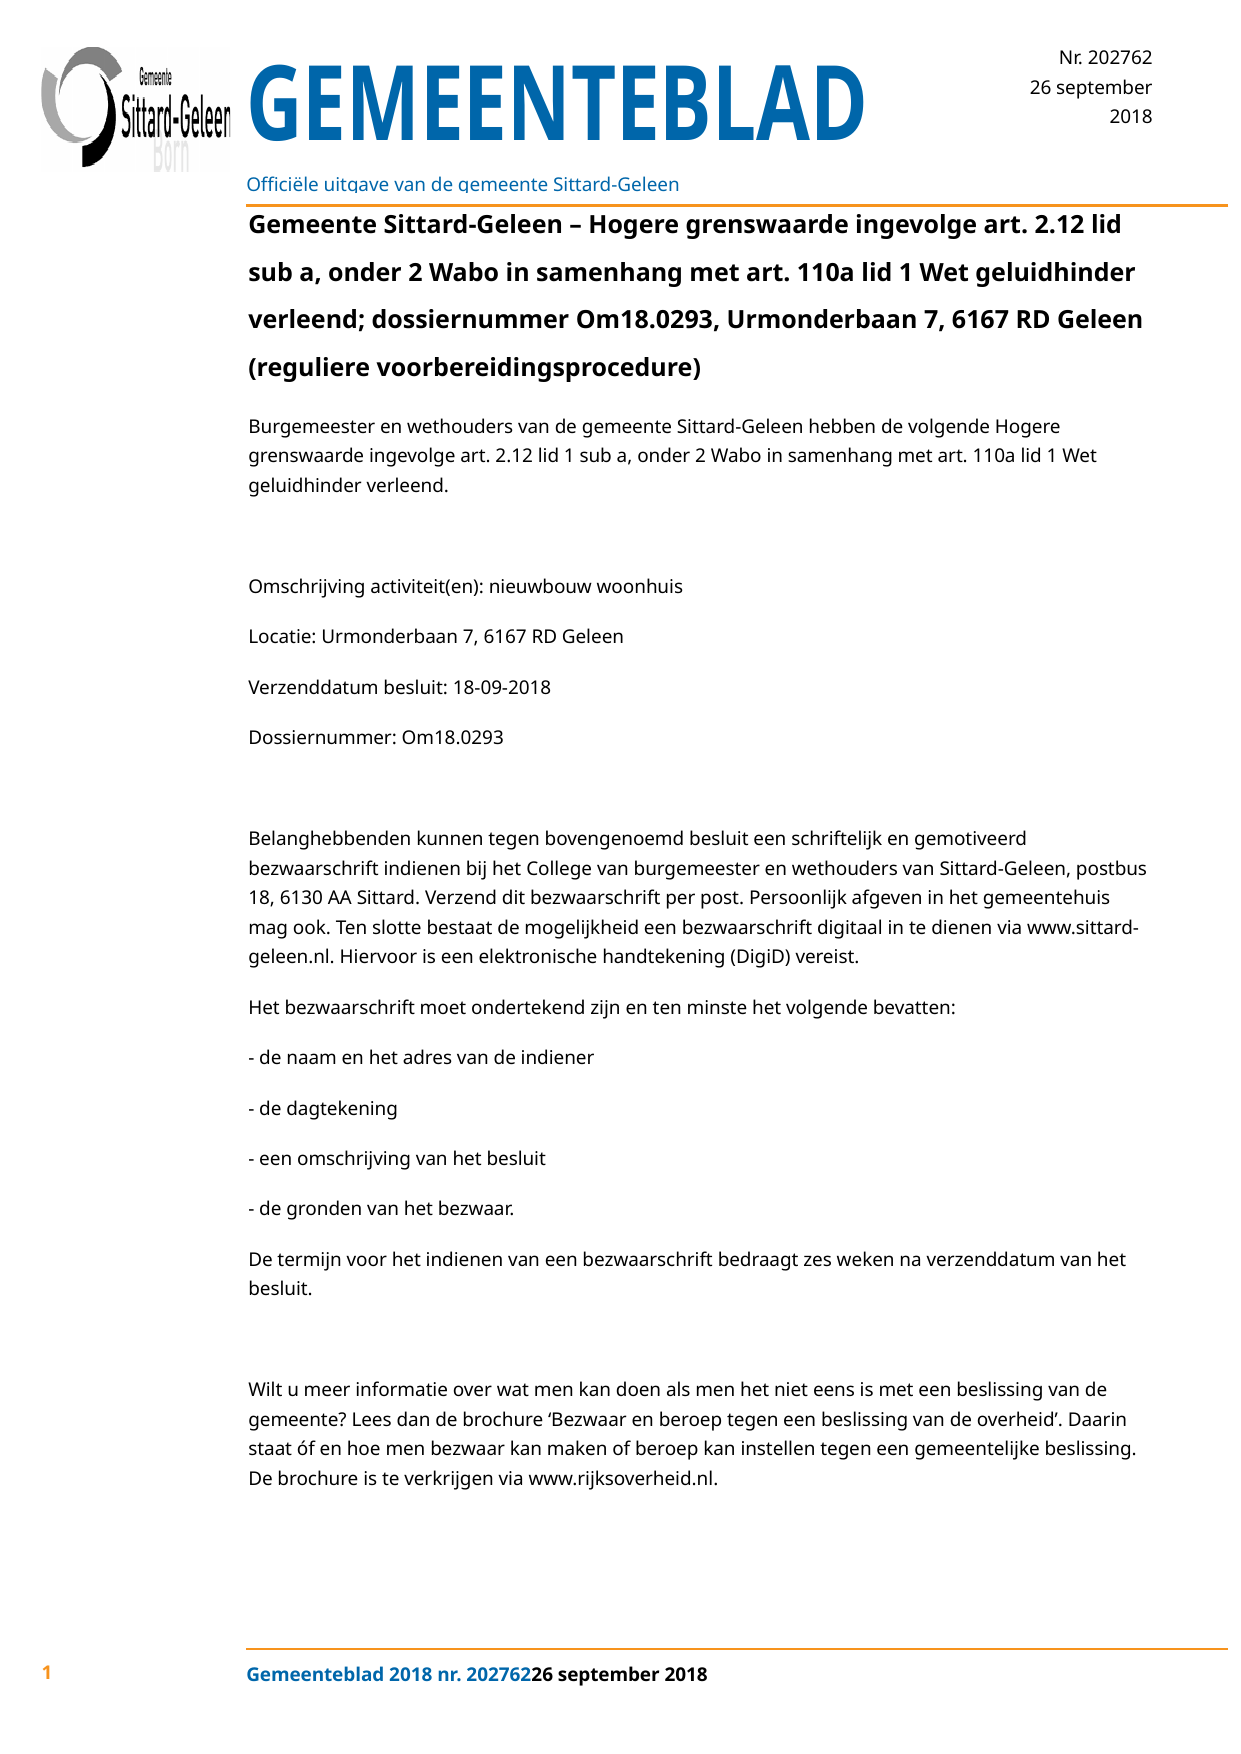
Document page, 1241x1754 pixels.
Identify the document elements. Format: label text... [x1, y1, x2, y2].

text Omschrijving activiteit(en): nieuwbouw woonhuis [248, 573, 1152, 599]
text Burgemeester en wethouders van de gemeente Sittard-Geleen hebben de volgende Hogere grenswaarde ingevolge art. 2.12 lid 1 sub a, onder 2 Wabo in samenhang met art. 110a lid 1 Wet geluidhinder verleend. [248, 413, 1152, 498]
text - de naam en het adres van de indiener [248, 1044, 1152, 1070]
text Het bezwaarschrift moet ondertekend zijn en ten minste het volgende bevatten: [248, 994, 1152, 1020]
text Gemeente Sittard-Geleen – Hogere grenswaarde ingevolge art. 2.12 lid sub a, onder 2 Wabo in samenhang met art. 110a lid 1 Wet geluidhinder verleend; dossiernummer Om18.0293, Urmonderbaan 7, 6167 RD Geleen (reguliere voorbereidingsprocedure) [248, 207, 1152, 384]
text - de gronden van het bezwaar. [248, 1196, 1152, 1221]
text De termijn voor het indienen van een bezwaarschrift bedraagt zes weken na verzenddatum van het besluit. [248, 1246, 1152, 1301]
text Locatie: Urmonderbaan 7, 6167 RD Geleen [248, 623, 1152, 649]
text Dossiernummer: Om18.0293 [248, 724, 1152, 750]
text - een omschrijving van het besluit [248, 1145, 1152, 1171]
text - de dagtekening [248, 1095, 1152, 1121]
text Wilt u meer informatie over wat men kan doen als men het niet eens is met een beslissing van de gemeente? Lees dan de brochure ‘Bezwaar en beroep tegen een beslissing van de overheid’. Daarin staat óf en hoe men bezwaar kan maken of beroep kan instellen tegen een gemeentelijke beslissing. De brochure is te verkrijgen via www.rijksoverheid.nl. [248, 1376, 1152, 1491]
text Belanghebbenden kunnen tegen bovengenoemd besluit een schriftelijk en gemotiveerd bezwaarschrift indienen bij het College van burgemeester en wethouders van Sittard-Geleen, postbus 18, 6130 AA Sittard. Verzend dit bezwaarschrift per post. Persoonlijk afgeven in het gemeentehuis mag ook. Ten slotte bestaat de mogelijkheid een bezwaarschrift digitaal in te dienen via www.sittard-geleen.nl. Hiervoor is een elektronische handtekening (DigiD) vereist. [248, 825, 1152, 969]
picture [41, 47, 231, 172]
text Verzenddatum besluit: 18-09-2018 [248, 674, 1152, 700]
